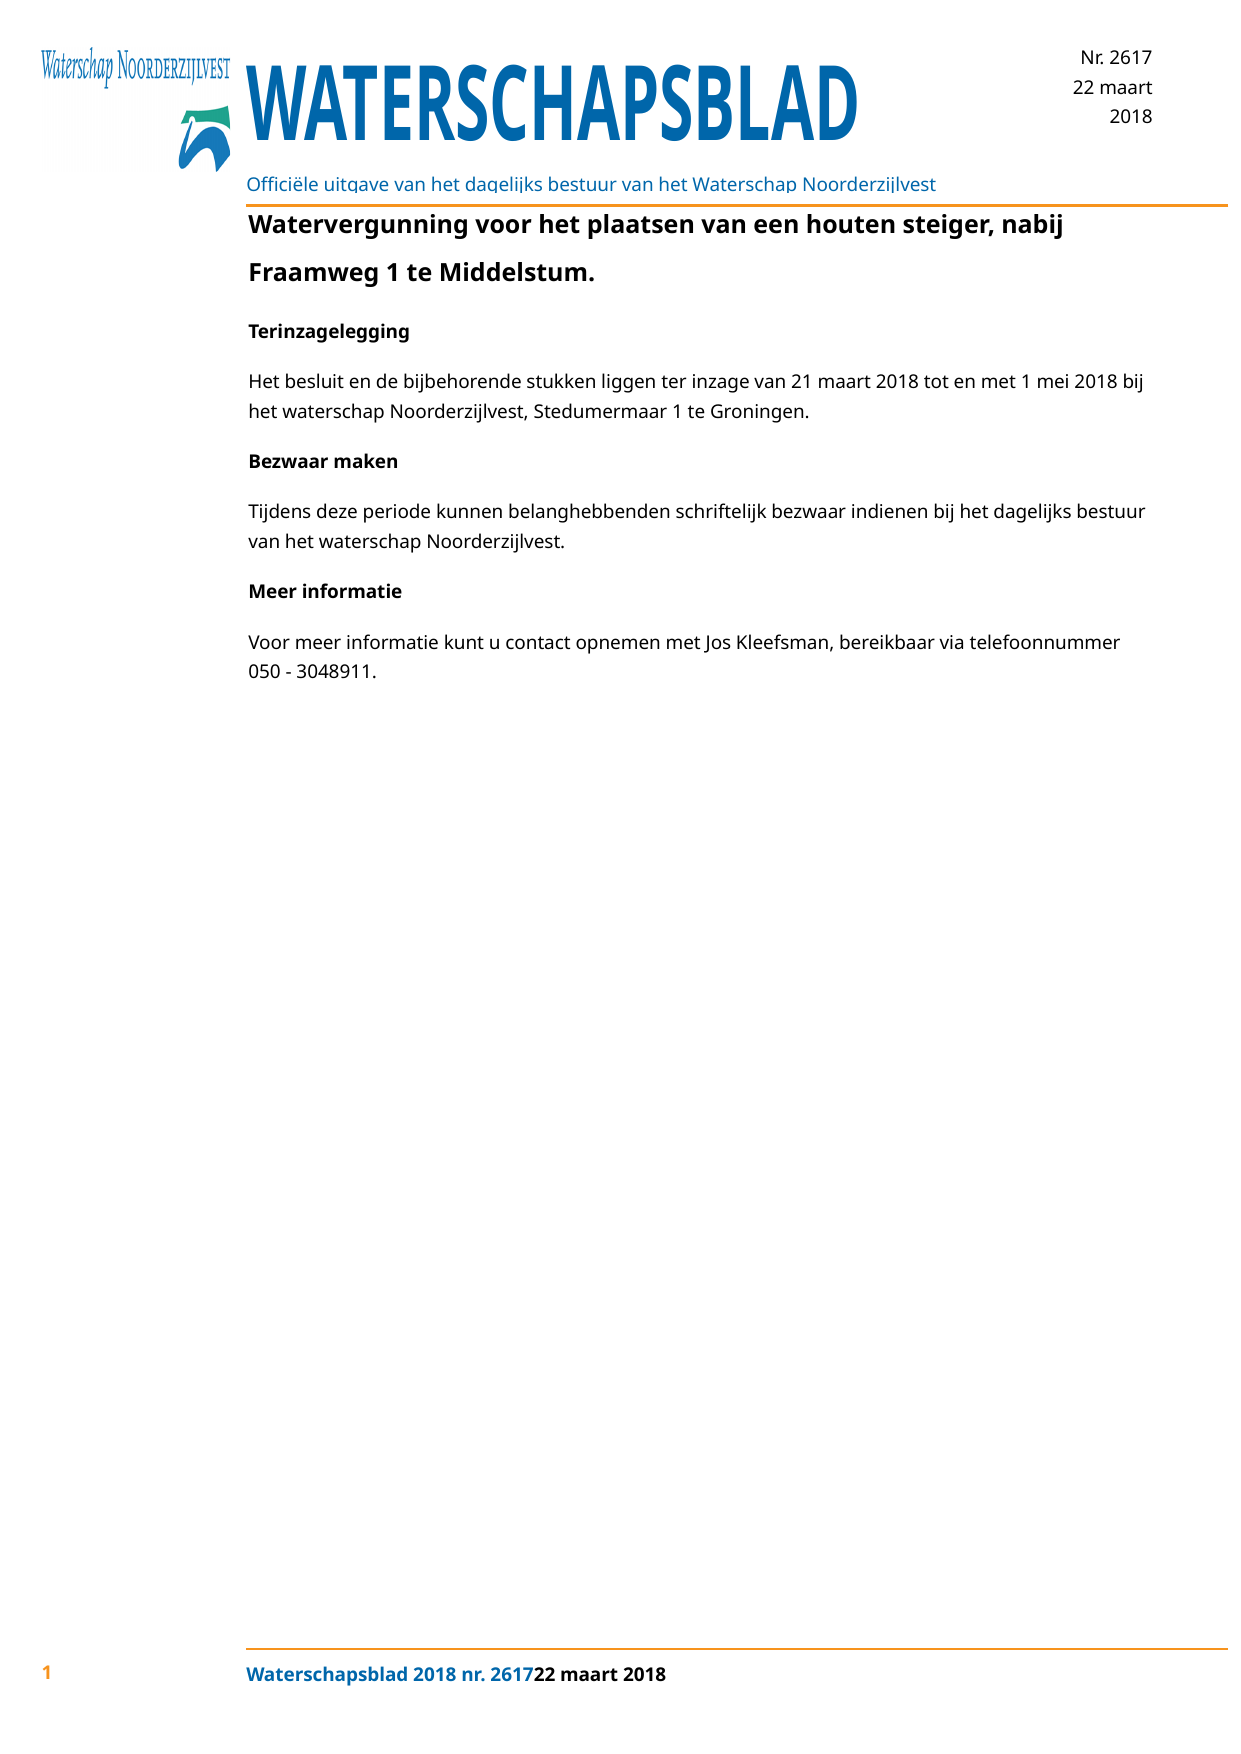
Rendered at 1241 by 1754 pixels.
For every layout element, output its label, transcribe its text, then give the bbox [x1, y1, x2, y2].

text Bezwaar maken [248, 448, 1152, 474]
text Meer informatie [248, 579, 1152, 604]
text Watervergunning voor het plaatsen van een houten steiger, nabij Fraamweg 1 te Middelstum. [248, 207, 1152, 288]
text Terinzagelegging [248, 318, 1152, 344]
picture [41, 47, 231, 172]
text Tijdens deze periode kunnen belanghebbenden schriftelijk bezwaar indienen bij het dagelijks bestuur van het waterschap Noorderzijlvest. [248, 499, 1152, 554]
text Voor meer informatie kunt u contact opnemen met Jos Kleefsman, bereikbaar via telefoonnummer 050 - 3048911. [248, 629, 1152, 684]
text Het besluit en de bijbehorende stukken liggen ter inzage van 21 maart 2018 tot en met 1 mei 2018 bij het waterschap Noorderzijlvest, Stedumermaar 1 te Groningen. [248, 368, 1152, 424]
